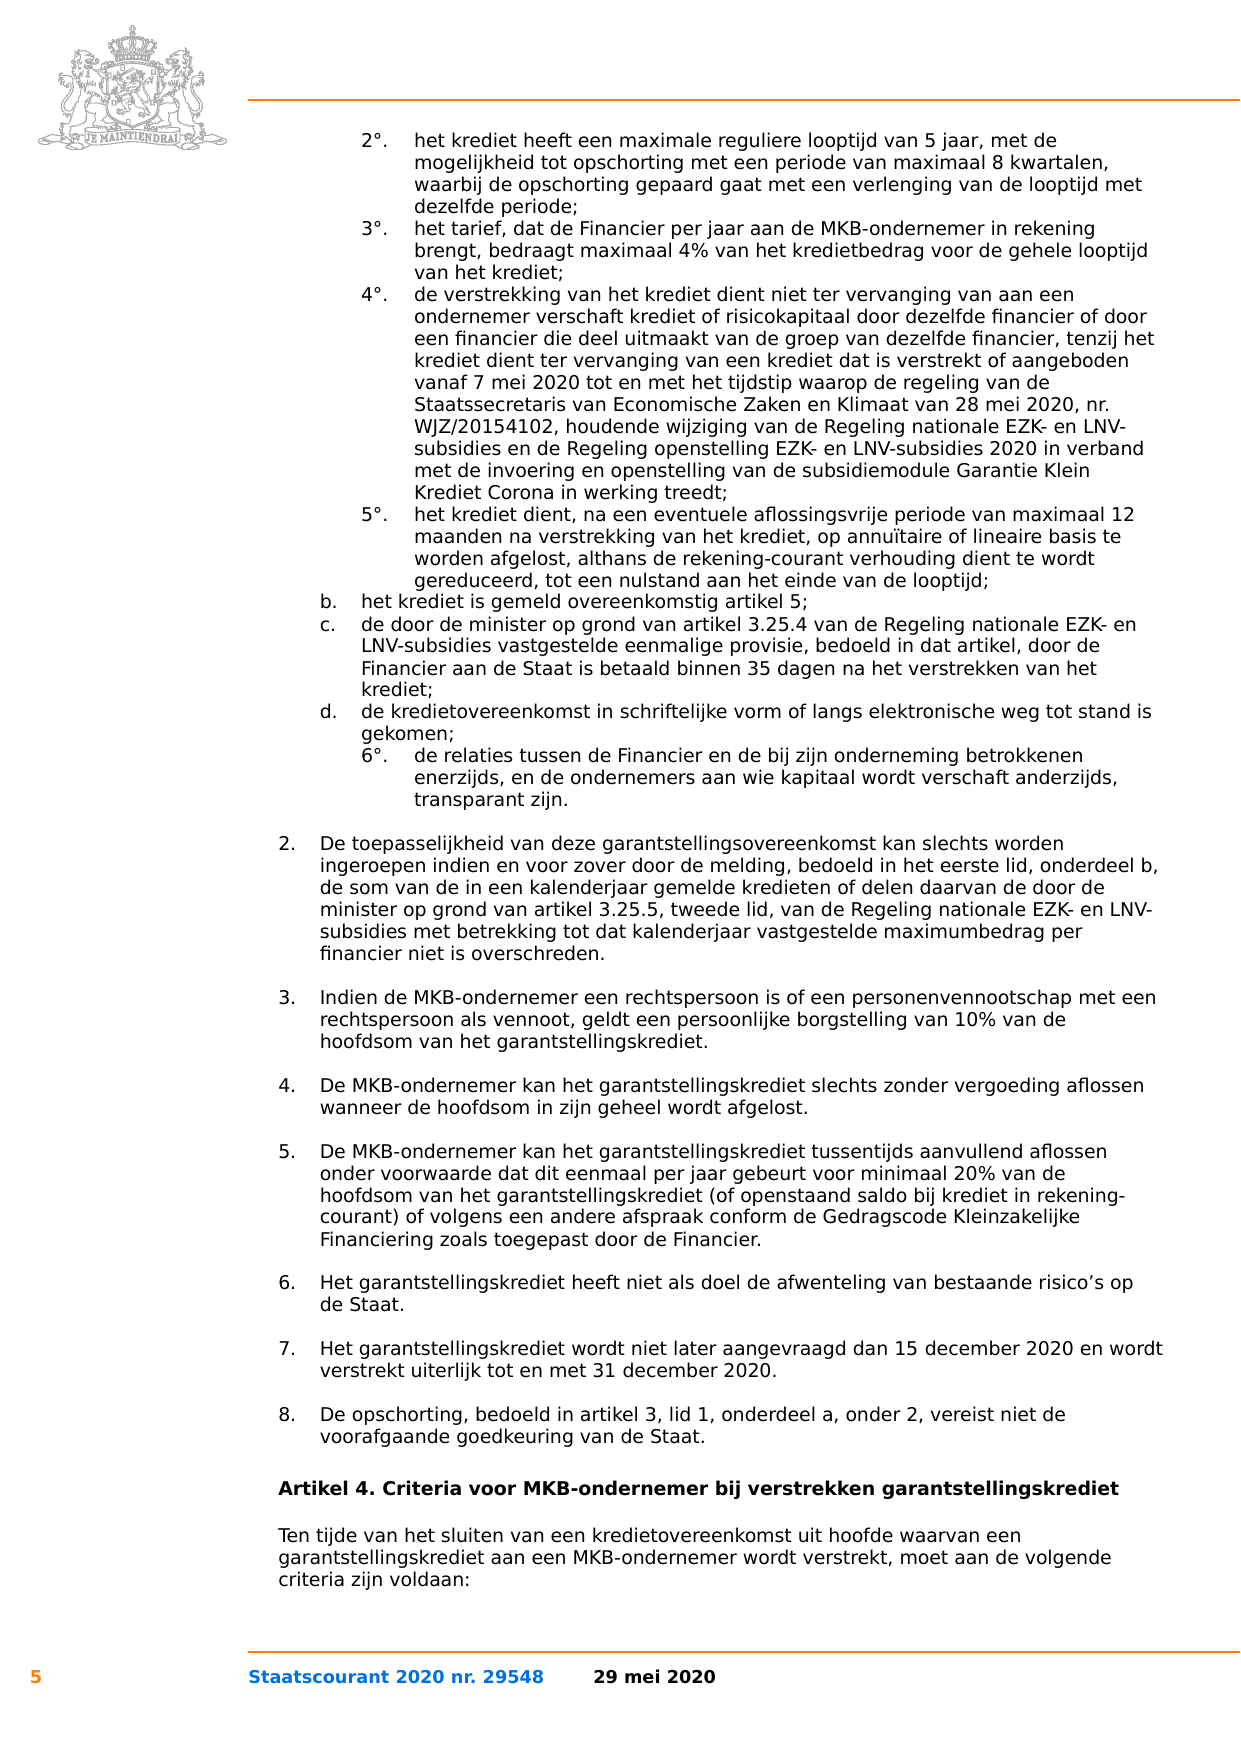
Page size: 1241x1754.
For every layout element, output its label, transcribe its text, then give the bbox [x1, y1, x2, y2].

text 4. De MKB-ondernemer kan het garantstellingskrediet slechts zonder vergoeding aflossen wanneer de hoofdsom in zijn geheel wordt afgelost. [278, 1075, 1163, 1119]
text 2. De toepasselijkheid van deze garantstellingsovereenkomst kan slechts worden ingeroepen indien en voor zover door de melding, bedoeld in het eerste lid, onderdeel b, de som van de in een kalenderjaar gemelde kredieten of delen daarvan de door de minister op grond van artikel 3.25.5, tweede lid, van de Regeling nationale EZK- en LNV-subsidies met betrekking tot dat kalenderjaar vastgestelde maximumbedrag per financier niet is overschreden. [278, 833, 1163, 965]
text b. het krediet is gemeld overeenkomstig artikel 5; [319, 591, 1163, 613]
text 3. Indien de MKB-ondernemer een rechtspersoon is of een personenvennootschap met een rechtspersoon als vennoot, geldt een persoonlijke borgstelling van 10% van de hoofdsom van het garantstellingskrediet. [278, 987, 1163, 1053]
text 4°. de verstrekking van het krediet dient niet ter vervanging van aan een ondernemer verschaft krediet of risicokapitaal door dezelfde financier of door een financier die deel uitmaakt van de groep van dezelfde financier, tenzij het krediet dient ter vervanging van een krediet dat is verstrekt of aangeboden vanaf 7 mei 2020 tot en met het tijdstip waarop de regeling van de Staatssecretaris van Economische Zaken en Klimaat van 28 mei 2020, nr. WJZ/20154102, houdende wijziging van de Regeling nationale EZK- en LNV-subsidies en de Regeling openstelling EZK- en LNV-subsidies 2020 in verband met de invoering en openstelling van de subsidiemodule Garantie Klein Krediet Corona in werking treedt; [361, 284, 1163, 503]
text c. de door de minister op grond van artikel 3.25.4 van de Regeling nationale EZK- en LNV-subsidies vastgestelde eenmalige provisie, bedoeld in dat artikel, door de Financier aan de Staat is betaald binnen 35 dagen na het verstrekken van het krediet; [319, 613, 1163, 701]
subtitle Artikel 4. Criteria voor MKB-ondernemer bij verstrekken garantstellingskrediet [278, 1478, 1163, 1500]
text 8. De opschorting, bedoeld in artikel 3, lid 1, onderdeel a, onder 2, vereist niet de voorafgaande goedkeuring van de Staat. [278, 1404, 1163, 1448]
text 7. Het garantstellingskrediet wordt niet later aangevraagd dan 15 december 2020 en wordt verstrekt uiterlijk tot en met 31 december 2020. [278, 1338, 1163, 1382]
text 6°. de relaties tussen de Financier en de bij zijn onderneming betrokkenen enerzijds, en de ondernemers aan wie kapitaal wordt verschaft anderzijds, transparant zijn. [361, 745, 1163, 811]
text 5°. het krediet dient, na een eventuele aflossingsvrije periode van maximaal 12 maanden na verstrekking van het krediet, op annuïtaire of lineaire basis te worden afgelost, althans de rekening-courant verhouding dient te wordt gereduceerd, tot een nulstand aan het einde van de looptijd; [361, 503, 1163, 591]
text 6. Het garantstellingskrediet heeft niet als doel de afwenteling van bestaande risico’s op de Staat. [278, 1272, 1163, 1316]
picture [38, 25, 227, 150]
text 2°. het krediet heeft een maximale reguliere looptijd van 5 jaar, met de mogelijkheid tot opschorting met een periode van maximaal 8 kwartalen, waarbij de opschorting gepaard gaat met een verlenging van de looptijd met dezelfde periode; [361, 130, 1163, 218]
text 3°. het tarief, dat de Financier per jaar aan de MKB-ondernemer in rekening brengt, bedraagt maximaal 4% van het kredietbedrag voor de gehele looptijd van het krediet; [361, 218, 1163, 284]
text d. de kredietovereenkomst in schriftelijke vorm of langs elektronische weg tot stand is gekomen; [319, 701, 1163, 745]
text Ten tijde van het sluiten van een kredietovereenkomst uit hoofde waarvan een garantstellingskrediet aan een MKB-ondernemer wordt verstrekt, moet aan de volgende criteria zijn voldaan: [278, 1525, 1163, 1591]
text 5. De MKB-ondernemer kan het garantstellingskrediet tussentijds aanvullend aflossen onder voorwaarde dat dit eenmaal per jaar gebeurt voor minimaal 20% van de hoofdsom van het garantstellingskrediet (of openstaand saldo bij krediet in rekening-courant) of volgens een andere afspraak conform de Gedragscode Kleinzakelijke Financiering zoals toegepast door de Financier. [278, 1141, 1163, 1250]
